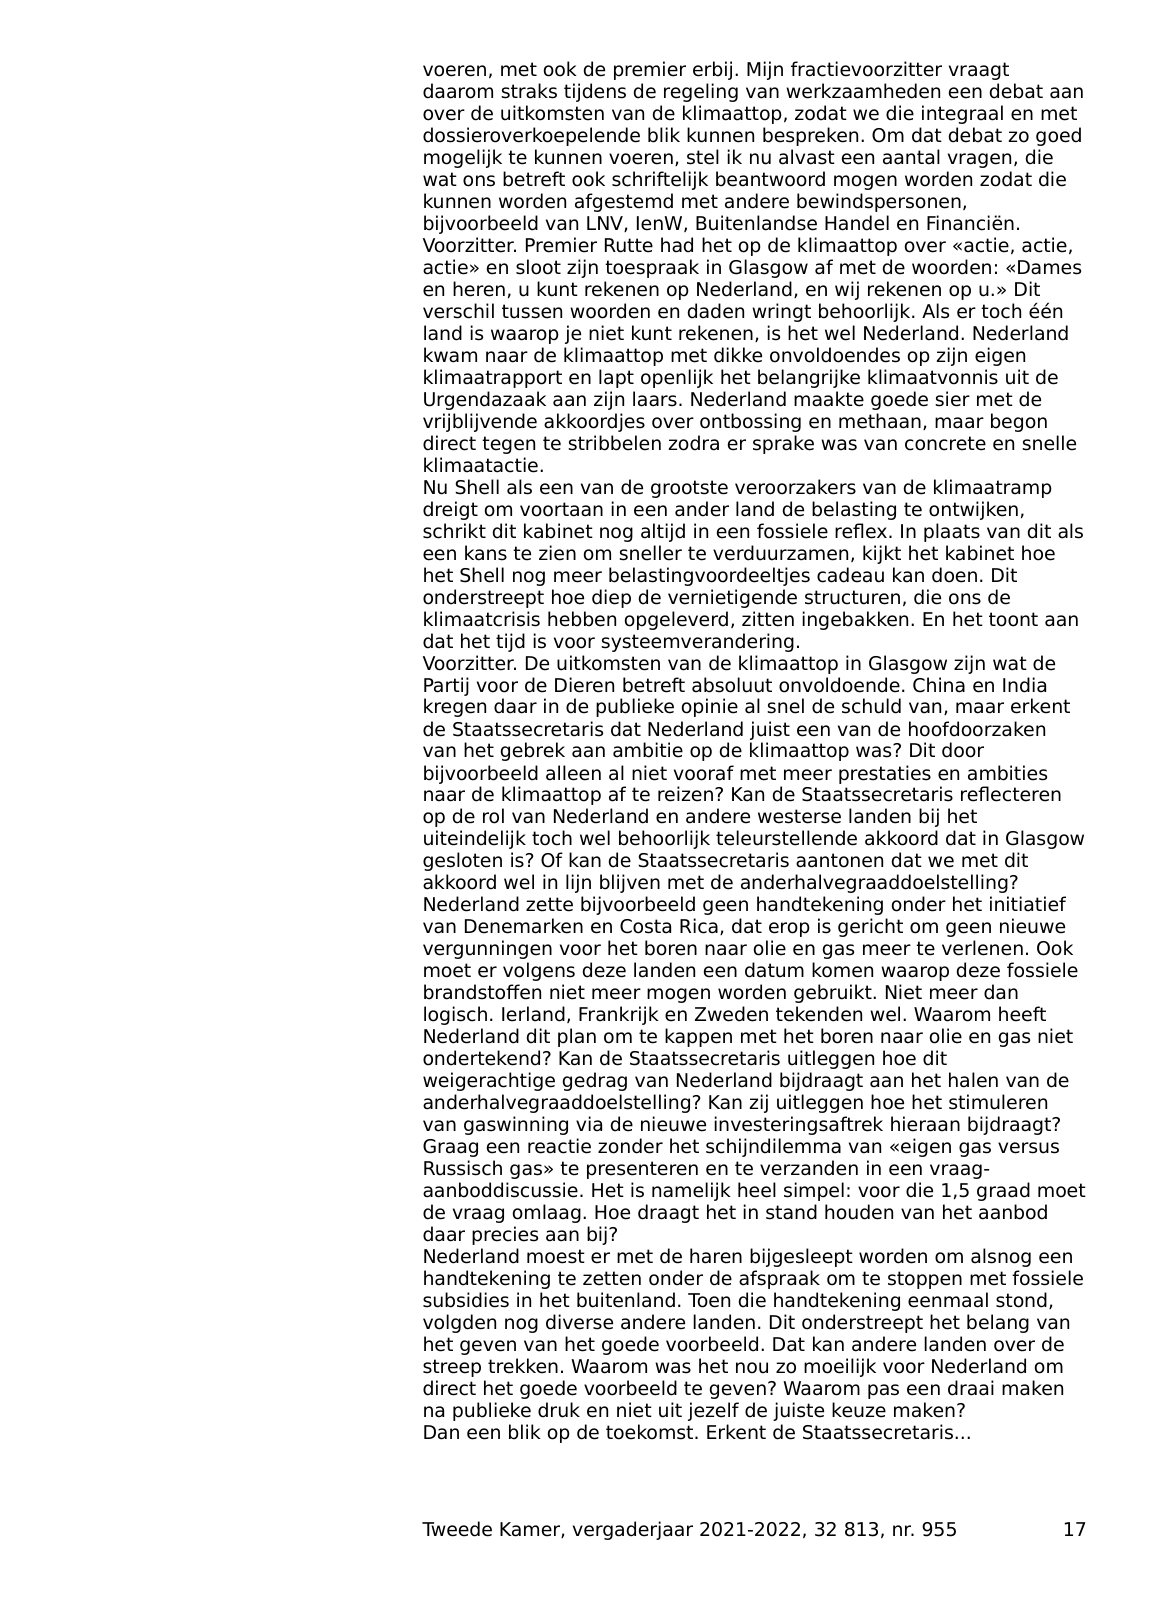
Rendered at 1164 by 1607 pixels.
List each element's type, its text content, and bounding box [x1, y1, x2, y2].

text Nu Shell als een van de grootste veroorzakers van de klimaatramp dreigt om voortaan in een ander land de belasting te ontwijken, schrikt dit kabinet nog altijd in een fossiele reflex. In plaats van dit als een kans te zien om sneller te verduurzamen, kijkt het kabinet hoe het Shell nog meer belastingvoordeeltjes cadeau kan doen. Dit onderstreept hoe diep de vernietigende structuren, die ons de klimaatcrisis hebben opgeleverd, zitten ingebakken. En het toont aan dat het tijd is voor systeemverandering. [422, 477, 1087, 652]
text Voorzitter. De uitkomsten van de klimaattop in Glasgow zijn wat de Partij voor de Dieren betreft absoluut onvoldoende. China en India kregen daar in de publieke opinie al snel de schuld van, maar erkent de Staatssecretaris dat Nederland juist een van de hoofdoorzaken van het gebrek aan ambitie op de klimaattop was? Dit door bijvoorbeeld alleen al niet vooraf met meer prestaties en ambities naar de klimaattop af te reizen? Kan de Staatssecretaris reflecteren op de rol van Nederland en andere westerse landen bij het uiteindelijk toch wel behoorlijk teleurstellende akkoord dat in Glasgow gesloten is? Of kan de Staatssecretaris aantonen dat we met dit akkoord wel in lijn blijven met de anderhalvegraaddoelstelling? [422, 652, 1087, 894]
text Voorzitter. Premier Rutte had het op de klimaattop over «actie, actie, actie» en sloot zijn toespraak in Glasgow af met de woorden: «Dames en heren, u kunt rekenen op Nederland, en wij rekenen op u.» Dit verschil tussen woorden en daden wringt behoorlijk. Als er toch één land is waarop je niet kunt rekenen, is het wel Nederland. Nederland kwam naar de klimaattop met dikke onvoldoendes op zijn eigen klimaatrapport en lapt openlijk het belangrijke klimaatvonnis uit de Urgendazaak aan zijn laars. Nederland maakte goede sier met de vrijblijvende akkoordjes over ontbossing en methaan, maar begon direct tegen te stribbelen zodra er sprake was van concrete en snelle klimaatactie. [422, 235, 1087, 477]
text Dan een blik op de toekomst. Erkent de Staatssecretaris... [422, 1422, 1087, 1444]
text Nederland moest er met de haren bijgesleept worden om alsnog een handtekening te zetten onder de afspraak om te stoppen met fossiele subsidies in het buitenland. Toen die handtekening eenmaal stond, volgden nog diverse andere landen. Dit onderstreept het belang van het geven van het goede voorbeeld. Dat kan andere landen over de streep trekken. Waarom was het nou zo moeilijk voor Nederland om direct het goede voorbeeld te geven? Waarom pas een draai maken na publieke druk en niet uit jezelf de juiste keuze maken? [422, 1246, 1087, 1422]
text voeren, met ook de premier erbij. Mijn fractievoorzitter vraagt daarom straks tijdens de regeling van werkzaamheden een debat aan over de uitkomsten van de klimaattop, zodat we die integraal en met dossieroverkoepelende blik kunnen bespreken. Om dat debat zo goed mogelijk te kunnen voeren, stel ik nu alvast een aantal vragen, die wat ons betreft ook schriftelijk beantwoord mogen worden zodat die kunnen worden afgestemd met andere bewindspersonen, bijvoorbeeld van LNV, IenW, Buitenlandse Handel en Financiën. [422, 59, 1087, 235]
text Nederland zette bijvoorbeeld geen handtekening onder het initiatief van Denemarken en Costa Rica, dat erop is gericht om geen nieuwe vergunningen voor het boren naar olie en gas meer te verlenen. Ook moet er volgens deze landen een datum komen waarop deze fossiele brandstoffen niet meer mogen worden gebruikt. Niet meer dan logisch. Ierland, Frankrijk en Zweden tekenden wel. Waarom heeft Nederland dit plan om te kappen met het boren naar olie en gas niet ondertekend? Kan de Staatssecretaris uitleggen hoe dit weigerachtige gedrag van Nederland bijdraagt aan het halen van de anderhalvegraaddoelstelling? Kan zij uitleggen hoe het stimuleren van gaswinning via de nieuwe investeringsaftrek hieraan bijdraagt? Graag een reactie zonder het schijndilemma van «eigen gas versus Russisch gas» te presenteren en te verzanden in een vraag-aanboddiscussie. Het is namelijk heel simpel: voor die 1,5 graad moet de vraag omlaag. Hoe draagt het in stand houden van het aanbod daar precies aan bij? [422, 894, 1087, 1246]
